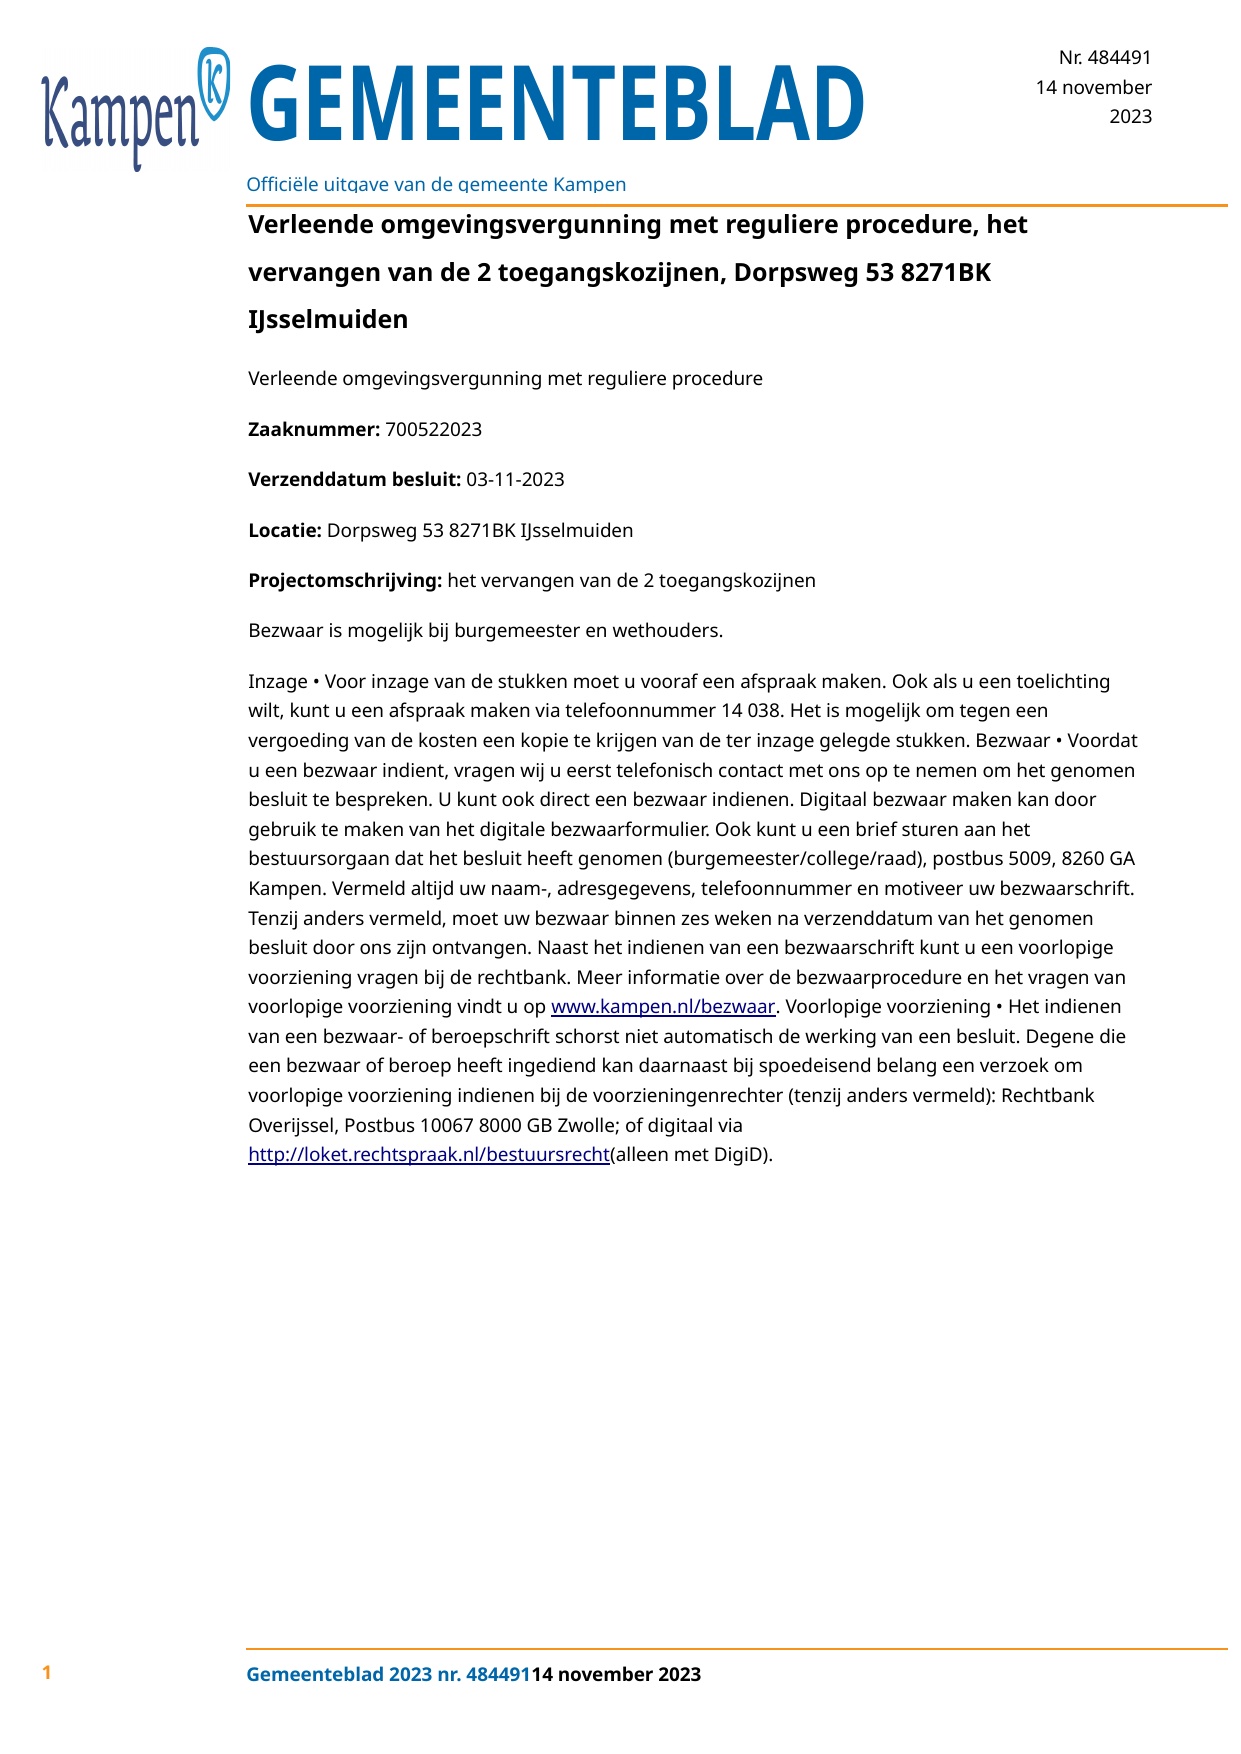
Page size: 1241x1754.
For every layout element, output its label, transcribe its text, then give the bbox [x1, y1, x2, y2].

text Projectomschrijving: het vervangen van de 2 toegangskozijnen [248, 567, 1152, 593]
text Verleende omgevingsvergunning met reguliere procedure [248, 366, 1152, 391]
text Inzage • Voor inzage van de stukken moet u vooraf een afspraak maken. Ook als u een toelichting wilt, kunt u een afspraak maken via telefoonnummer 14 038. Het is mogelijk om tegen een vergoeding van de kosten een kopie te krijgen van de ter inzage gelegde stukken. Bezwaar • Voordat u een bezwaar indient, vragen wij u eerst telefonisch contact met ons op te nemen om het genomen besluit te bespreken. U kunt ook direct een bezwaar indienen. Digitaal bezwaar maken kan door gebruik te maken van het digitale bezwaarformulier. Ook kunt u een brief sturen aan het bestuursorgaan dat het besluit heeft genomen (burgemeester/college/raad), postbus 5009, 8260 GA Kampen. Vermeld altijd uw naam-, adresgegevens, telefoonnummer en motiveer uw bezwaarschrift. Tenzij anders vermeld, moet uw bezwaar binnen zes weken na verzenddatum van het genomen besluit door ons zijn ontvangen. Naast het indienen van een bezwaarschrift kunt u een voorlopige voorziening vragen bij de rechtbank. Meer informatie over de bezwaarprocedure en het vragen van voorlopige voorziening vindt u op www.kampen.nl/bezwaar. Voorlopige voorziening • Het indienen van een bezwaar- of beroepschrift schorst niet automatisch de werking van een besluit. Degene die een bezwaar of beroep heeft ingediend kan daarnaast bij spoedeisend belang een verzoek om voorlopige voorziening indienen bij de voorzieningenrechter (tenzij anders vermeld): Rechtbank Overijssel, Postbus 10067 8000 GB Zwolle; of digitaal via http://loket.rechtspraak.nl/bestuursrecht(alleen met DigiD). [248, 668, 1152, 1167]
text Bezwaar is mogelijk bij burgemeester en wethouders. [248, 618, 1152, 643]
picture [41, 47, 231, 172]
text Locatie: Dorpsweg 53 8271BK IJsselmuiden [248, 517, 1152, 542]
text Verzenddatum besluit: 03-11-2023 [248, 466, 1152, 492]
text Zaaknummer: 700522023 [248, 416, 1152, 442]
text Verleende omgevingsvergunning met reguliere procedure, het vervangen van de 2 toegangskozijnen, Dorpsweg 53 8271BK IJsselmuiden [248, 207, 1152, 336]
